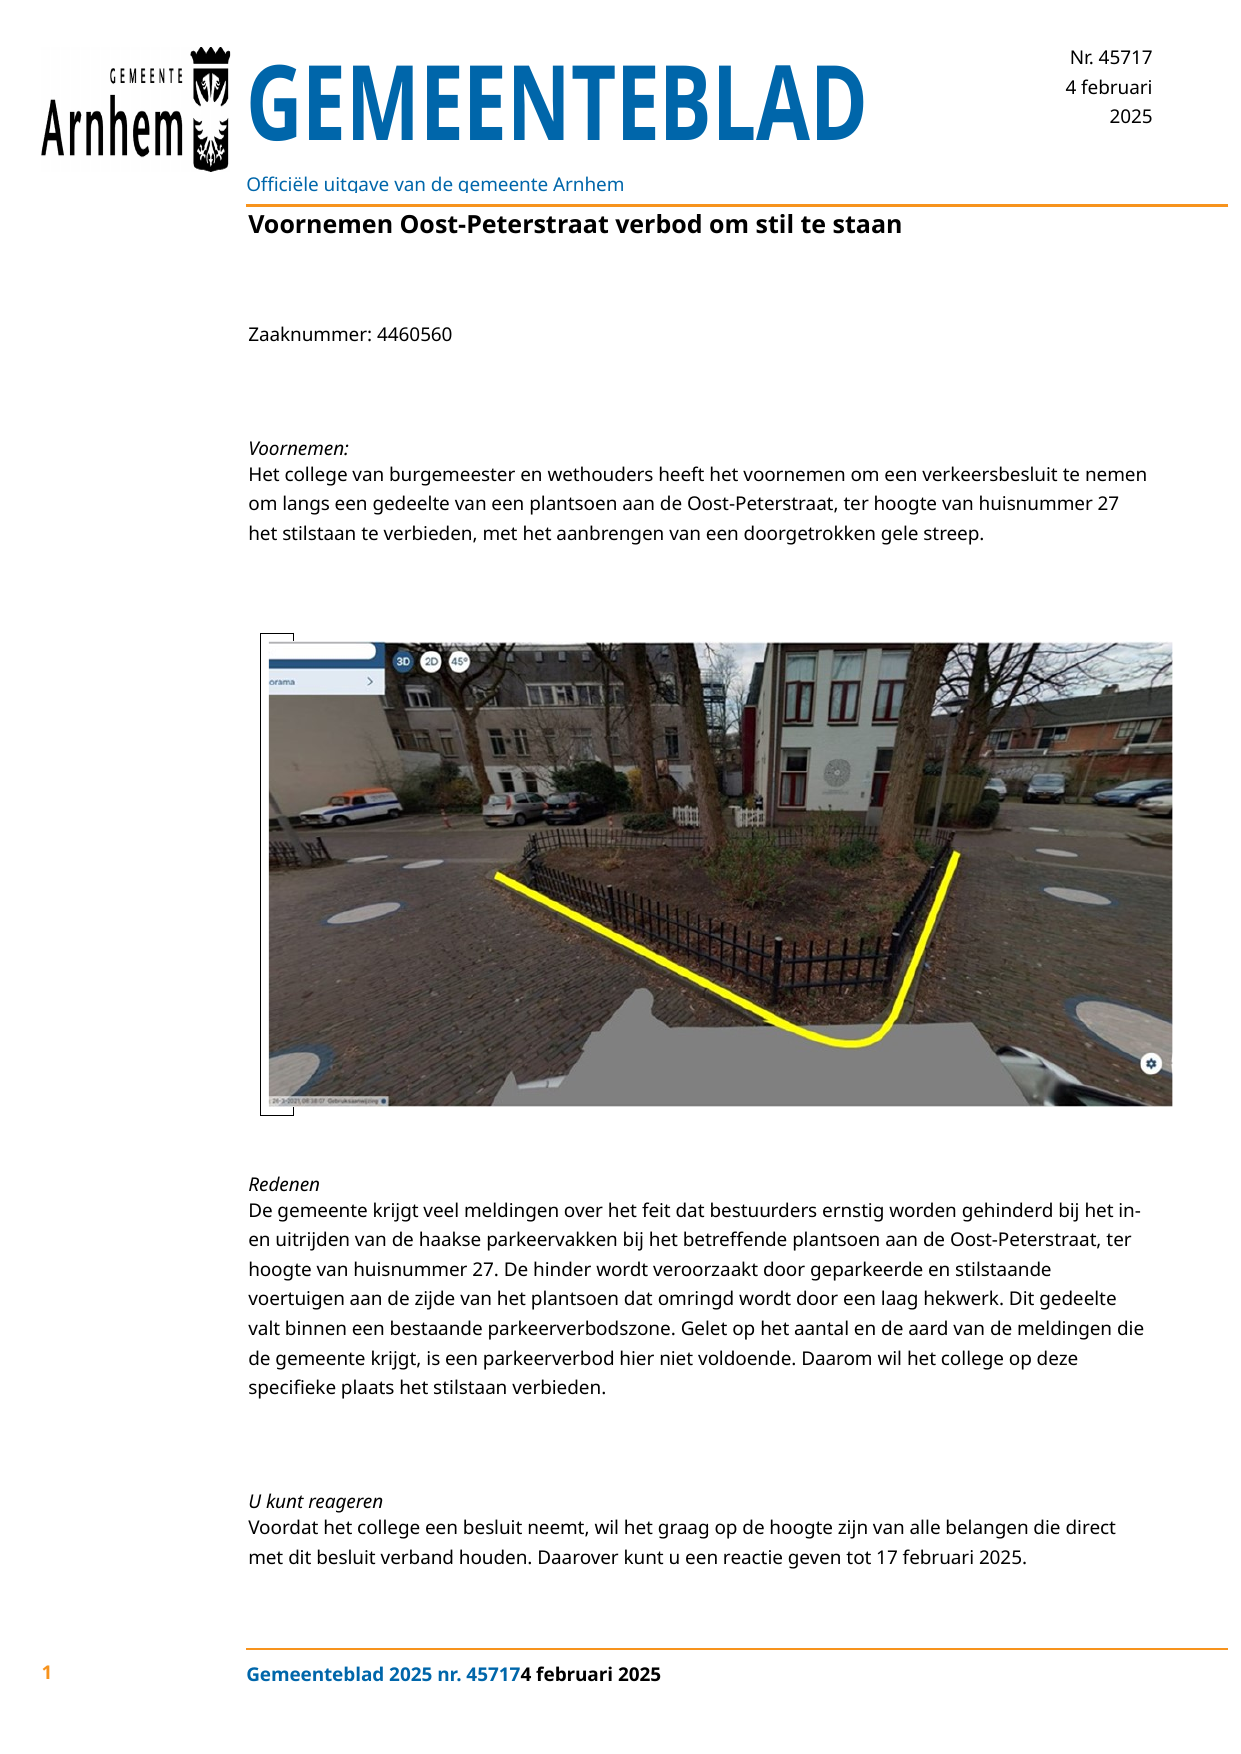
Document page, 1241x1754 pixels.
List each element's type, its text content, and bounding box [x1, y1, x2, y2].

text Het college van burgemeester en wethouders heeft het voornemen om een verkeersbesluit te nemen om langs een gedeelte van een plantsoen aan de Oost-Peterstraat, ter hoogte van huisnummer 27 het stilstaan te verbieden, met het aanbrengen van een doorgetrokken gele streep. [248, 461, 1152, 546]
text De gemeente krijgt veel meldingen over het feit dat bestuurders ernstig worden gehinderd bij het in- en uitrijden van de haakse parkeervakken bij het betreffende plantsoen aan de Oost-Peterstraat, ter hoogte van huisnummer 27. De hinder wordt veroorzaakt door geparkeerde en stilstaande voertuigen aan de zijde van het plantsoen dat omringd wordt door een laag hekwerk. Dit gedeelte valt binnen een bestaande parkeerverbodszone. Gelet op het aantal en de aard van de meldingen die de gemeente krijgt, is een parkeerverbod hier niet voldoende. Daarom wil het college op deze specifieke plaats het stilstaan verbieden. [248, 1197, 1152, 1400]
text Voordat het college een besluit neemt, wil het graag op de hoogte zijn van alle belangen die direct met dit besluit verband houden. Daarover kunt u een reactie geven tot 17 februari 2025. [248, 1514, 1152, 1570]
picture [41, 47, 231, 172]
text U kunt reageren [248, 1489, 1152, 1514]
text Voornemen Oost-Peterstraat verbod om stil te staan [248, 207, 1152, 241]
text Voornemen: [248, 435, 1152, 461]
text Redenen [248, 1171, 1152, 1197]
picture [268, 641, 1173, 1107]
text Zaaknummer: 4460560 [248, 321, 1152, 346]
